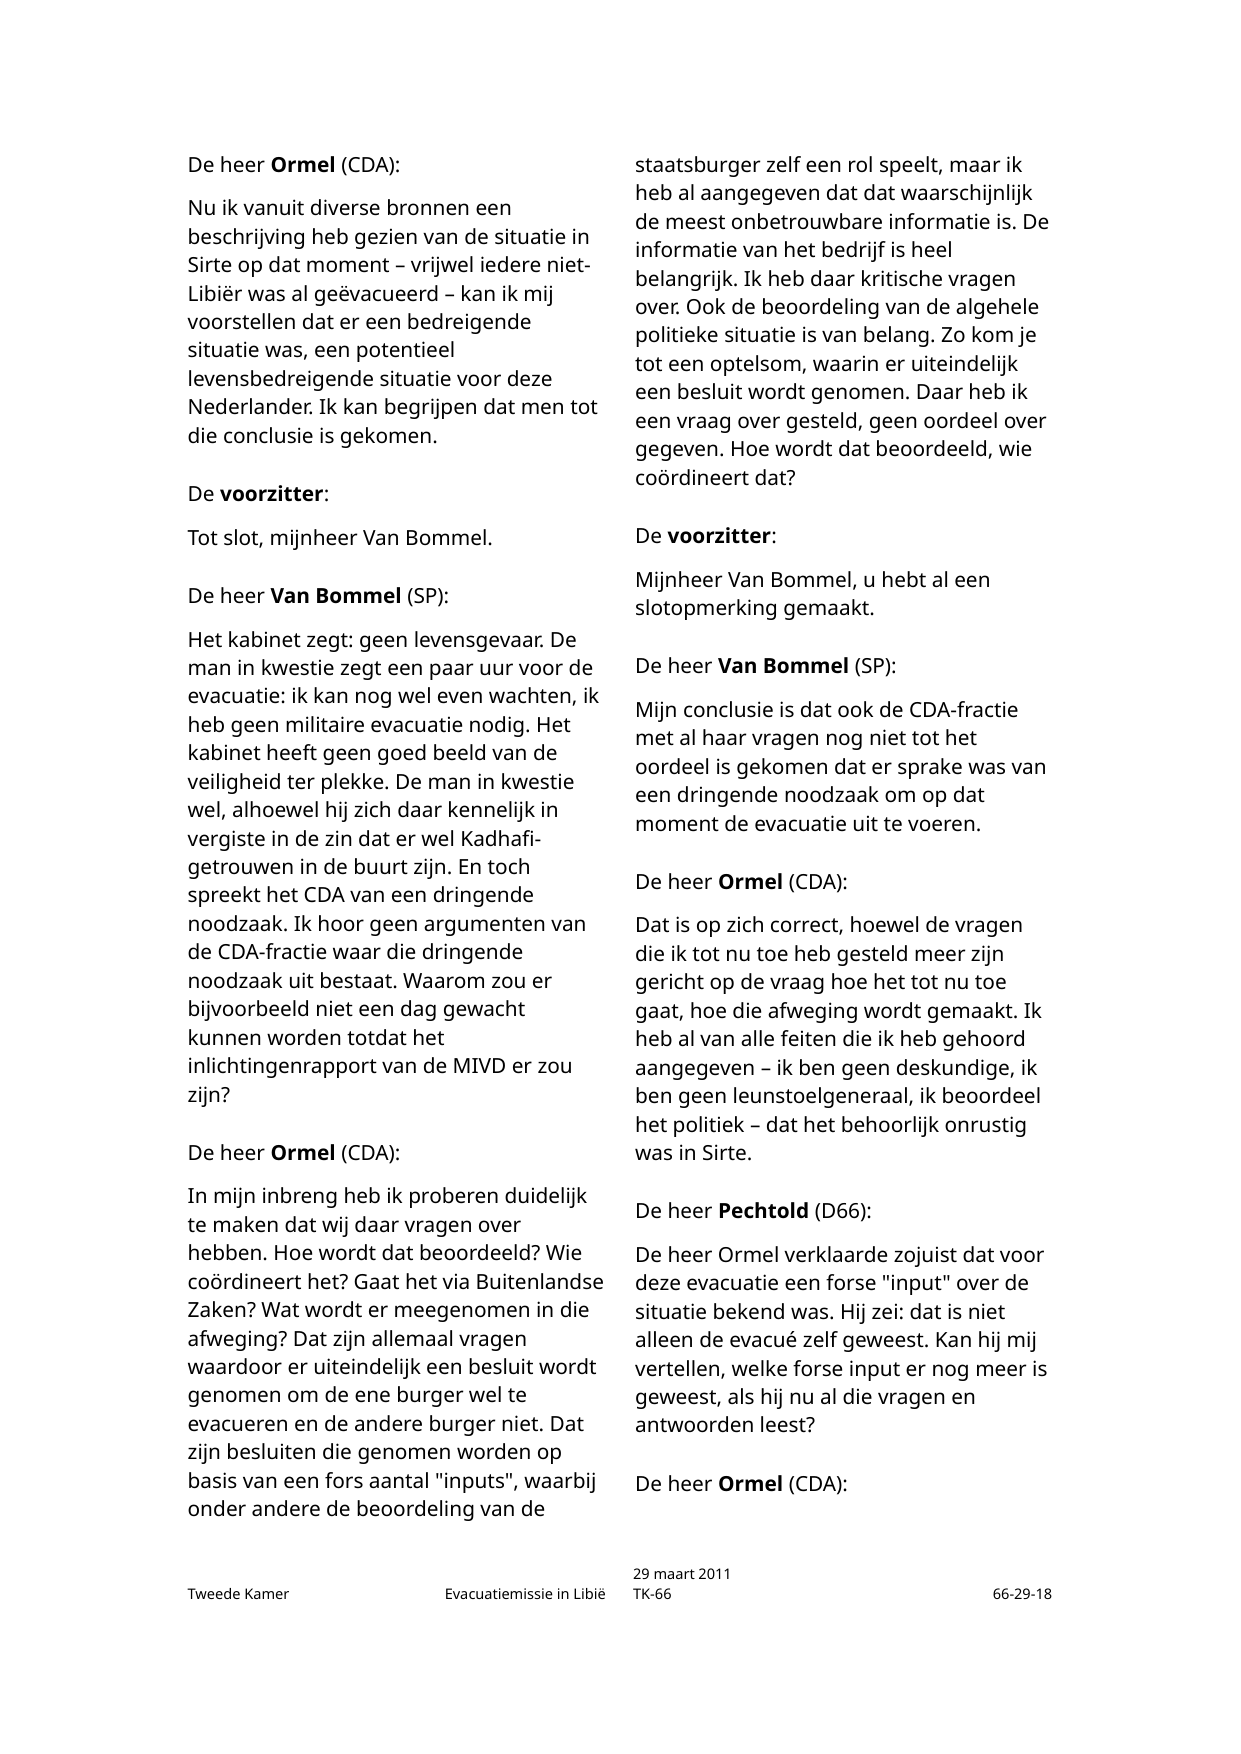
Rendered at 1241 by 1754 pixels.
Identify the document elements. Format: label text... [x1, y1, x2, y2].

text Tot slot, mijnheer Van Bommel. [187, 523, 605, 551]
text Het kabinet zegt: geen levensgevaar. De man in kwestie zegt een paar uur voor de evacuatie: ik kan nog wel even wachten, ik heb geen militaire evacuatie nodig. Het kabinet heeft geen goed beeld van de veiligheid ter plekke. De man in kwestie wel, alhoewel hij zich daar kennelijk in vergiste in de zin dat er wel Kadhafi-getrouwen in de buurt zijn. En toch spreekt het CDA van een dringende noodzaak. Ik hoor geen argumenten van de CDA-fractie waar die dringende noodzaak uit bestaat. Waarom zou er bijvoorbeeld niet een dag gewacht kunnen worden totdat het inlichtingenrapport van de MIVD er zou zijn? [187, 625, 605, 1108]
text De heer Van Bommel (SP): [635, 652, 1053, 680]
text De voorzitter: [635, 521, 1053, 550]
text In mijn inbreng heb ik proberen duidelijk te maken dat wij daar vragen over hebben. Hoe wordt dat beoordeeld? Wie coördineert het? Gaat het via Buitenlandse Zaken? Wat wordt er meegenomen in die afweging? Dat zijn allemaal vragen waardoor er uiteindelijk een besluit wordt genomen om de ene burger wel te evacueren en de andere burger niet. Dat zijn besluiten die genomen worden op basis van een fors aantal "inputs", waarbij onder andere de beoordeling van de [187, 1182, 605, 1523]
text De heer Ormel (CDA): [187, 1138, 605, 1167]
text De heer Ormel (CDA): [635, 867, 1053, 896]
text Mijn conclusie is dat ook de CDA-fractie met al haar vragen nog niet tot het oordeel is gekomen dat er sprake was van een dringende noodzaak om op dat moment de evacuatie uit te voeren. [635, 695, 1053, 837]
text De voorzitter: [187, 479, 605, 508]
text staatsburger zelf een rol speelt, maar ik heb al aangegeven dat dat waarschijnlijk de meest onbetrouwbare informatie is. De informatie van het bedrijf is heel belangrijk. Ik heb daar kritische vragen over. Ook de beoordeling van de algehele politieke situatie is van belang. Zo kom je tot een optelsom, waarin er uiteindelijk een besluit wordt genomen. Daar heb ik een vraag over gesteld, geen oordeel over gegeven. Hoe wordt dat beoordeeld, wie coördineert dat? [635, 150, 1053, 491]
text De heer Ormel (CDA): [187, 150, 605, 178]
text Dat is op zich correct, hoewel de vragen die ik tot nu toe heb gesteld meer zijn gericht op de vraag hoe het tot nu toe gaat, hoe die afweging wordt gemaakt. Ik heb al van alle feiten die ik heb gehoord aangegeven – ik ben geen deskundige, ik ben geen leunstoelgeneraal, ik beoordeel het politiek – dat het behoorlijk onrustig was in Sirte. [635, 911, 1053, 1167]
text De heer Pechtold (D66): [635, 1197, 1053, 1225]
text De heer Van Bommel (SP): [187, 581, 605, 610]
text De heer Ormel verklaarde zojuist dat voor deze evacuatie een forse "input" over de situatie bekend was. Hij zei: dat is niet alleen de evacué zelf geweest. Kan hij mij vertellen, welke forse input er nog meer is geweest, als hij nu al die vragen en antwoorden leest? [635, 1240, 1053, 1439]
text Nu ik vanuit diverse bronnen een beschrijving heb gezien van de situatie in Sirte op dat moment – vrijwel iedere niet-Libiër was al geëvacueerd – kan ik mij voorstellen dat er een bedreigende situatie was, een potentieel levensbedreigende situatie voor deze Nederlander. Ik kan begrijpen dat men tot die conclusie is gekomen. [187, 193, 605, 449]
text Mijnheer Van Bommel, u hebt al een slotopmerking gemaakt. [635, 565, 1053, 622]
text De heer Ormel (CDA): [635, 1469, 1053, 1497]
